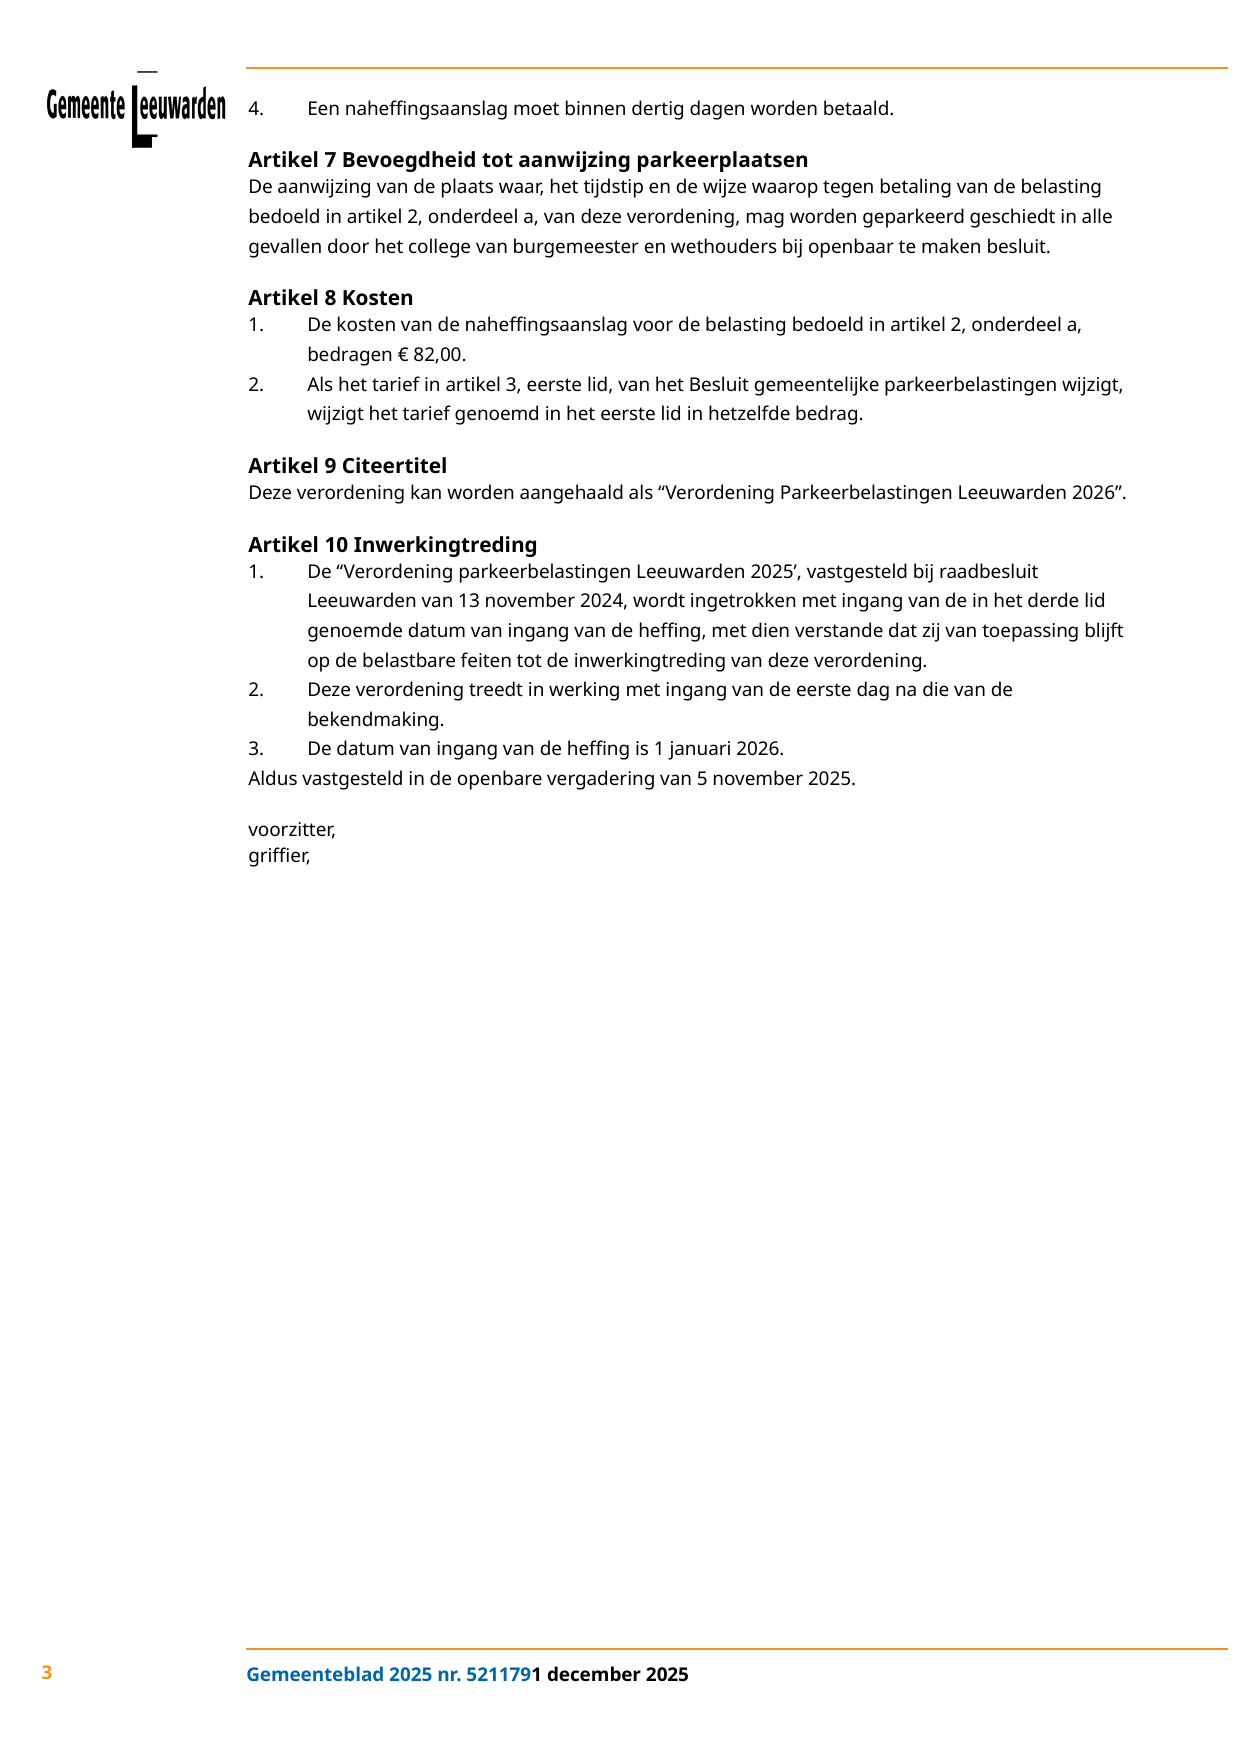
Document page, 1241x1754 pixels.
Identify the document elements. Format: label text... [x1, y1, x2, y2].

text Artikel 9 Citeertitel [248, 451, 1152, 479]
list De “Verordening parkeerbelastingen Leeuwarden 2025’, vastgesteld bij raadbesluit Leeuwarden van 13 november 2024, wordt ingetrokken met ingang van de in het derde lid genoemde datum van ingang van de heffing, met dien verstande dat zij van toepassing blijft op de belastbare feiten tot de inwerkingtreding van deze verordening. [248, 558, 1152, 673]
list Een naheffingsaanslag moet binnen dertig dagen worden betaald. [248, 95, 1152, 121]
text Deze verordening kan worden aangehaald als “Verordening Parkeerbelastingen Leeuwarden 2026”. [248, 479, 1152, 505]
text voorzitter, [248, 817, 1152, 842]
list De kosten van de naheffingsaanslag voor de belasting bedoeld in artikel 2, onderdeel a, bedragen € 82,00. [248, 312, 1152, 367]
text Artikel 8 Kosten [248, 283, 1152, 312]
text Aldus vastgesteld in de openbare vergadering van 5 november 2025. [248, 765, 1152, 791]
list Als het tarief in artikel 3, eerste lid, van het Besluit gemeentelijke parkeerbelastingen wijzigt, wijzigt het tarief genoemd in het eerste lid in hetzelfde bedrag. [248, 371, 1152, 426]
text Artikel 10 Inwerkingtreding [248, 530, 1152, 558]
list De datum van ingang van de heffing is 1 januari 2026. [248, 736, 1152, 761]
list Deze verordening treedt in werking met ingang van de eerste dag na die van de bekendmaking. [248, 676, 1152, 732]
picture [41, 47, 231, 172]
text griffier, [248, 842, 1152, 868]
text Artikel 7 Bevoegdheid tot aanwijzing parkeerplaatsen [248, 145, 1152, 174]
text De aanwijzing van de plaats waar, het tijdstip en de wijze waarop tegen betaling van de belasting bedoeld in artikel 2, onderdeel a, van deze verordening, mag worden geparkeerd geschiedt in alle gevallen door het college van burgemeester en wethouders bij openbaar te maken besluit. [248, 174, 1152, 258]
